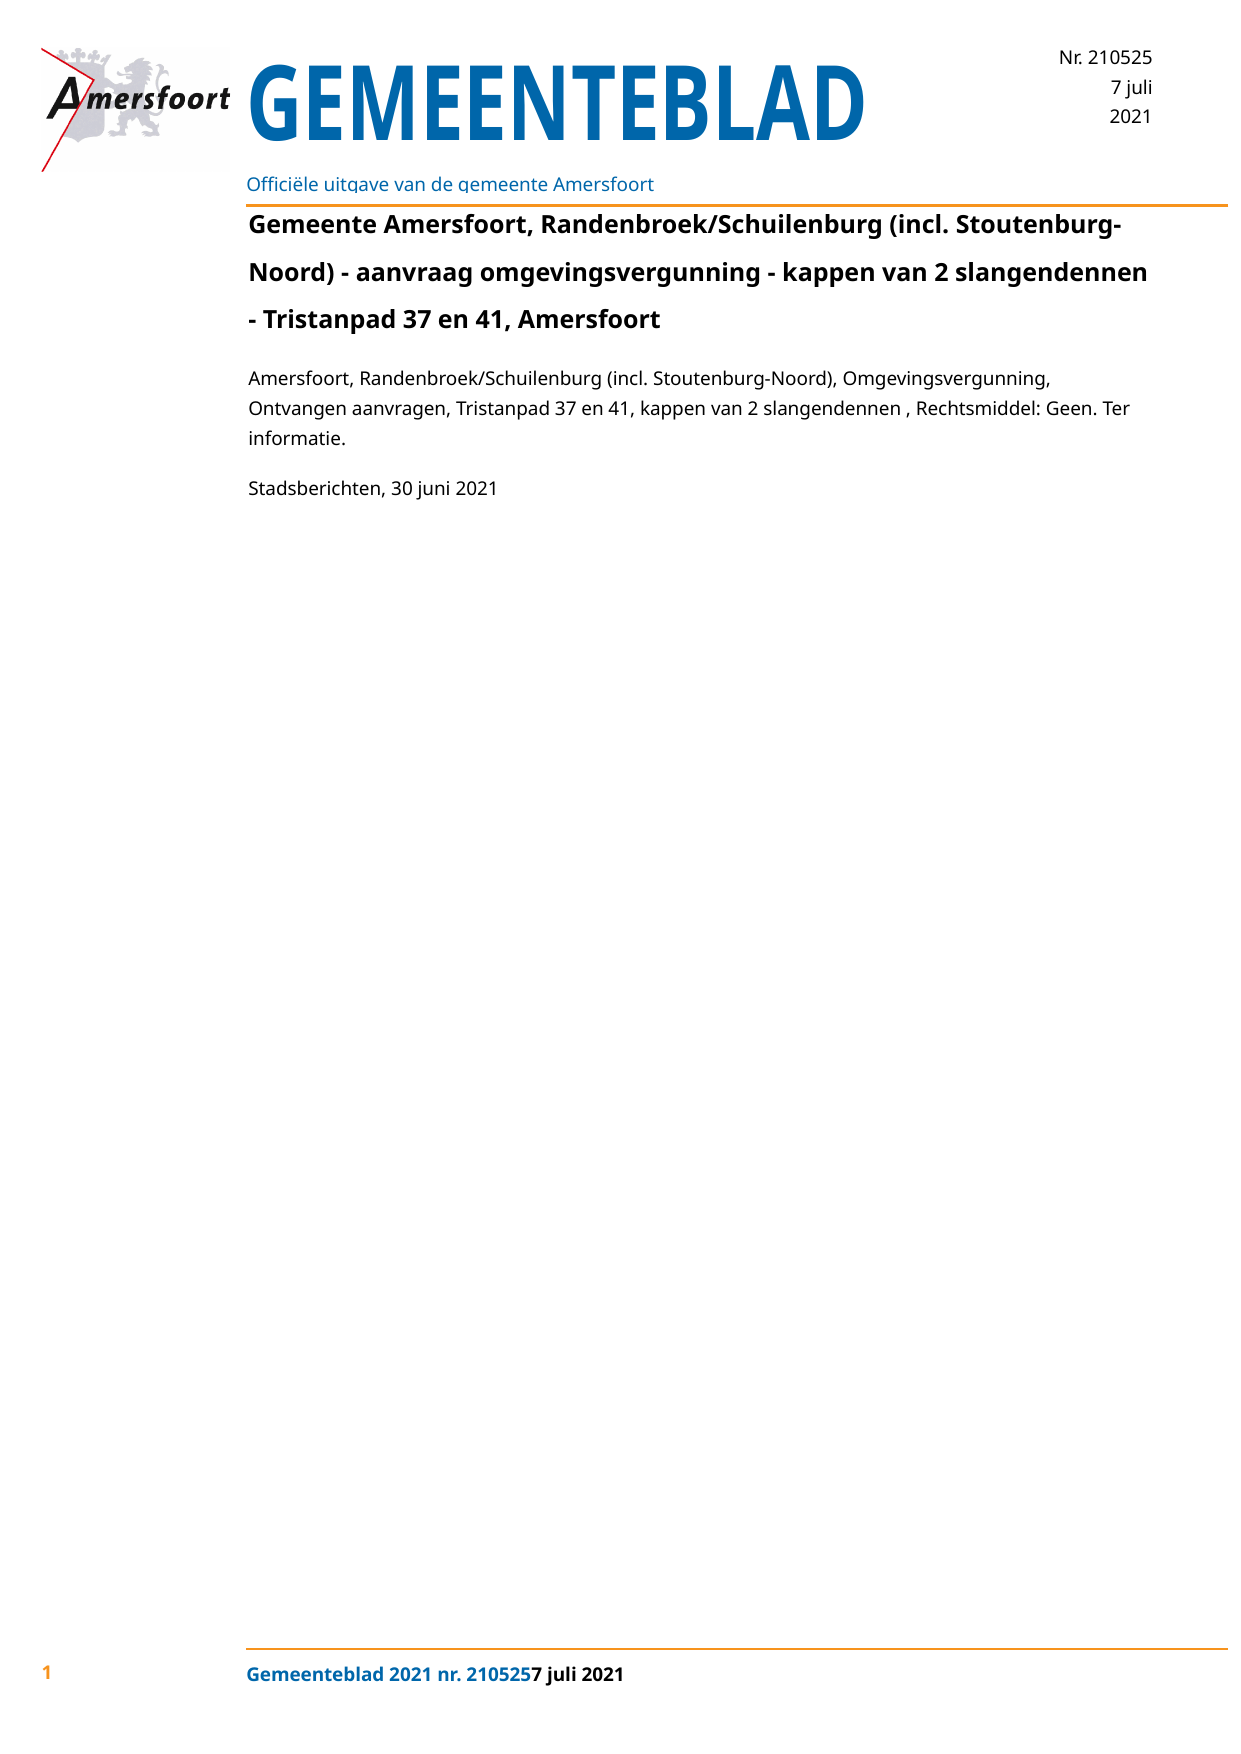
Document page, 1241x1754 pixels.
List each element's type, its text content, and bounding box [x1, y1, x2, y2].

picture [41, 47, 231, 172]
text Amersfoort, Randenbroek/Schuilenburg (incl. Stoutenburg-Noord), Omgevingsvergunning, Ontvangen aanvragen, Tristanpad 37 en 41, kappen van 2 slangendennen , Rechtsmiddel: Geen. Ter informatie. [248, 366, 1152, 450]
text Gemeente Amersfoort, Randenbroek/Schuilenburg (incl. Stoutenburg-Noord) - aanvraag omgevingsvergunning - kappen van 2 slangendennen - Tristanpad 37 en 41, Amersfoort [248, 207, 1152, 336]
text Stadsberichten, 30 juni 2021 [248, 475, 1152, 501]
